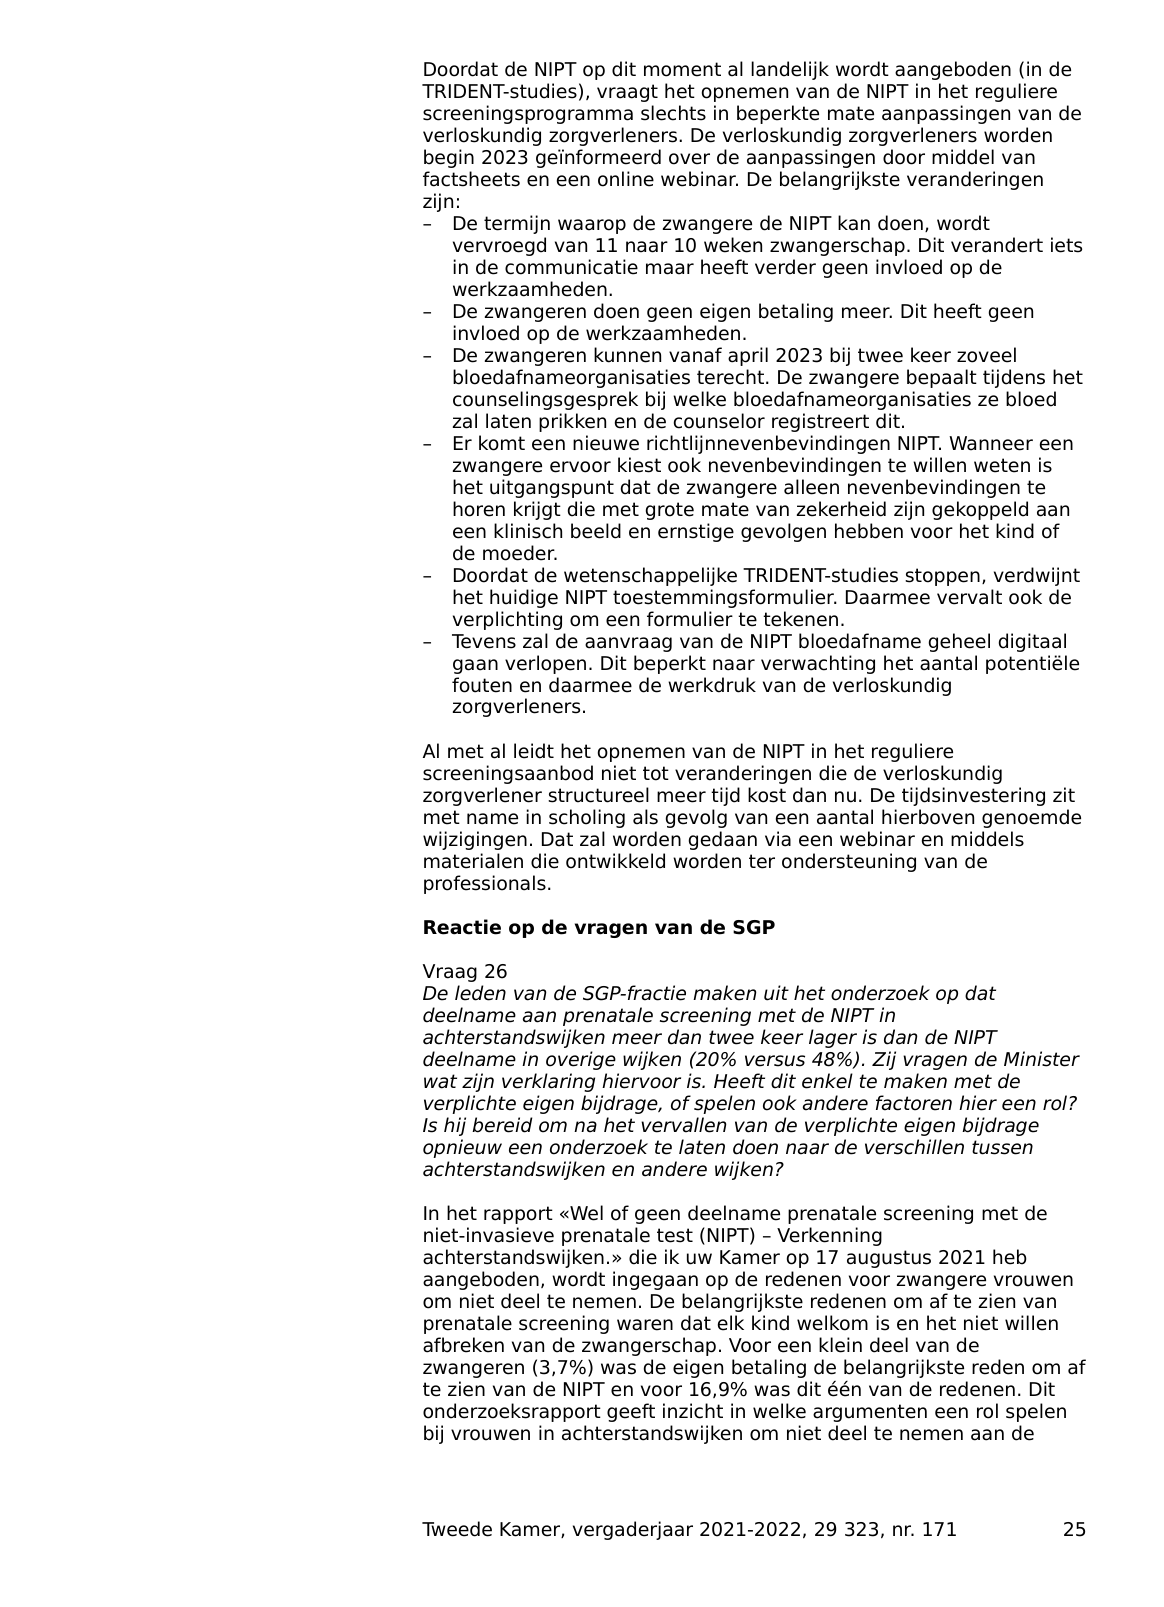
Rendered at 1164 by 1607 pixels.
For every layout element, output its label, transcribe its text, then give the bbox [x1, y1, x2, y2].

text Vraag 26 [422, 961, 1087, 983]
text De leden van de SGP-fractie maken uit het onderzoek op dat deelname aan prenatale screening met de NIPT in achterstandswijken meer dan twee keer lager is dan de NIPT deelname in overige wijken (20% versus 48%). Zij vragen de Minister wat zijn verklaring hiervoor is. Heeft dit enkel te maken met de verplichte eigen bijdrage, of spelen ook andere factoren hier een rol? Is hij bereid om na het vervallen van de verplichte eigen bijdrage opnieuw een onderzoek te laten doen naar de verschillen tussen achterstandswijken en andere wijken? [422, 983, 1087, 1181]
text – De zwangeren doen geen eigen betaling meer. Dit heeft geen invloed op de werkzaamheden. [422, 301, 1087, 345]
text In het rapport «Wel of geen deelname prenatale screening met de niet-invasieve prenatale test (NIPT) – Verkenning achterstandswijken.» die ik uw Kamer op 17 augustus 2021 heb aangeboden, wordt ingegaan op de redenen voor zwangere vrouwen om niet deel te nemen. De belangrijkste redenen om af te zien van prenatale screening waren dat elk kind welkom is en het niet willen afbreken van de zwangerschap. Voor een klein deel van de zwangeren (3,7%) was de eigen betaling de belangrijkste reden om af te zien van de NIPT en voor 16,9% was dit één van de redenen. Dit onderzoeksrapport geeft inzicht in welke argumenten een rol spelen bij vrouwen in achterstandswijken om niet deel te nemen aan de [422, 1203, 1087, 1444]
text Al met al leidt het opnemen van de NIPT in het reguliere screeningsaanbod niet tot veranderingen die de verloskundig zorgverlener structureel meer tijd kost dan nu. De tijdsinvestering zit met name in scholing als gevolg van een aantal hierboven genoemde wijzigingen. Dat zal worden gedaan via een webinar en middels materialen die ontwikkeld worden ter ondersteuning van de professionals. [422, 741, 1087, 894]
text – De zwangeren kunnen vanaf april 2023 bij twee keer zoveel bloedafnameorganisaties terecht. De zwangere bepaalt tijdens het counselingsgesprek bij welke bloedafnameorganisaties ze bloed zal laten prikken en de counselor registreert dit. [422, 345, 1087, 433]
text Doordat de NIPT op dit moment al landelijk wordt aangeboden (in de TRIDENT-studies), vraagt het opnemen van de NIPT in het reguliere screeningsprogramma slechts in beperkte mate aanpassingen van de verloskundig zorgverleners. De verloskundig zorgverleners worden begin 2023 geïnformeerd over de aanpassingen door middel van factsheets en een online webinar. De belangrijkste veranderingen zijn: [422, 59, 1087, 213]
text – Er komt een nieuwe richtlijnnevenbevindingen NIPT. Wanneer een zwangere ervoor kiest ook nevenbevindingen te willen weten is het uitgangspunt dat de zwangere alleen nevenbevindingen te horen krijgt die met grote mate van zekerheid zijn gekoppeld aan een klinisch beeld en ernstige gevolgen hebben voor het kind of de moeder. [422, 433, 1087, 564]
text – Tevens zal de aanvraag van de NIPT bloedafname geheel digitaal gaan verlopen. Dit beperkt naar verwachting het aantal potentiële fouten en daarmee de werkdruk van de verloskundig zorgverleners. [422, 631, 1087, 718]
subtitle Reactie op de vragen van de SGP [422, 917, 1087, 939]
text – De termijn waarop de zwangere de NIPT kan doen, wordt vervroegd van 11 naar 10 weken zwangerschap. Dit verandert iets in de communicatie maar heeft verder geen invloed op de werkzaamheden. [422, 213, 1087, 301]
text – Doordat de wetenschappelijke TRIDENT-studies stoppen, verdwijnt het huidige NIPT toestemmingsformulier. Daarmee vervalt ook de verplichting om een formulier te tekenen. [422, 564, 1087, 631]
